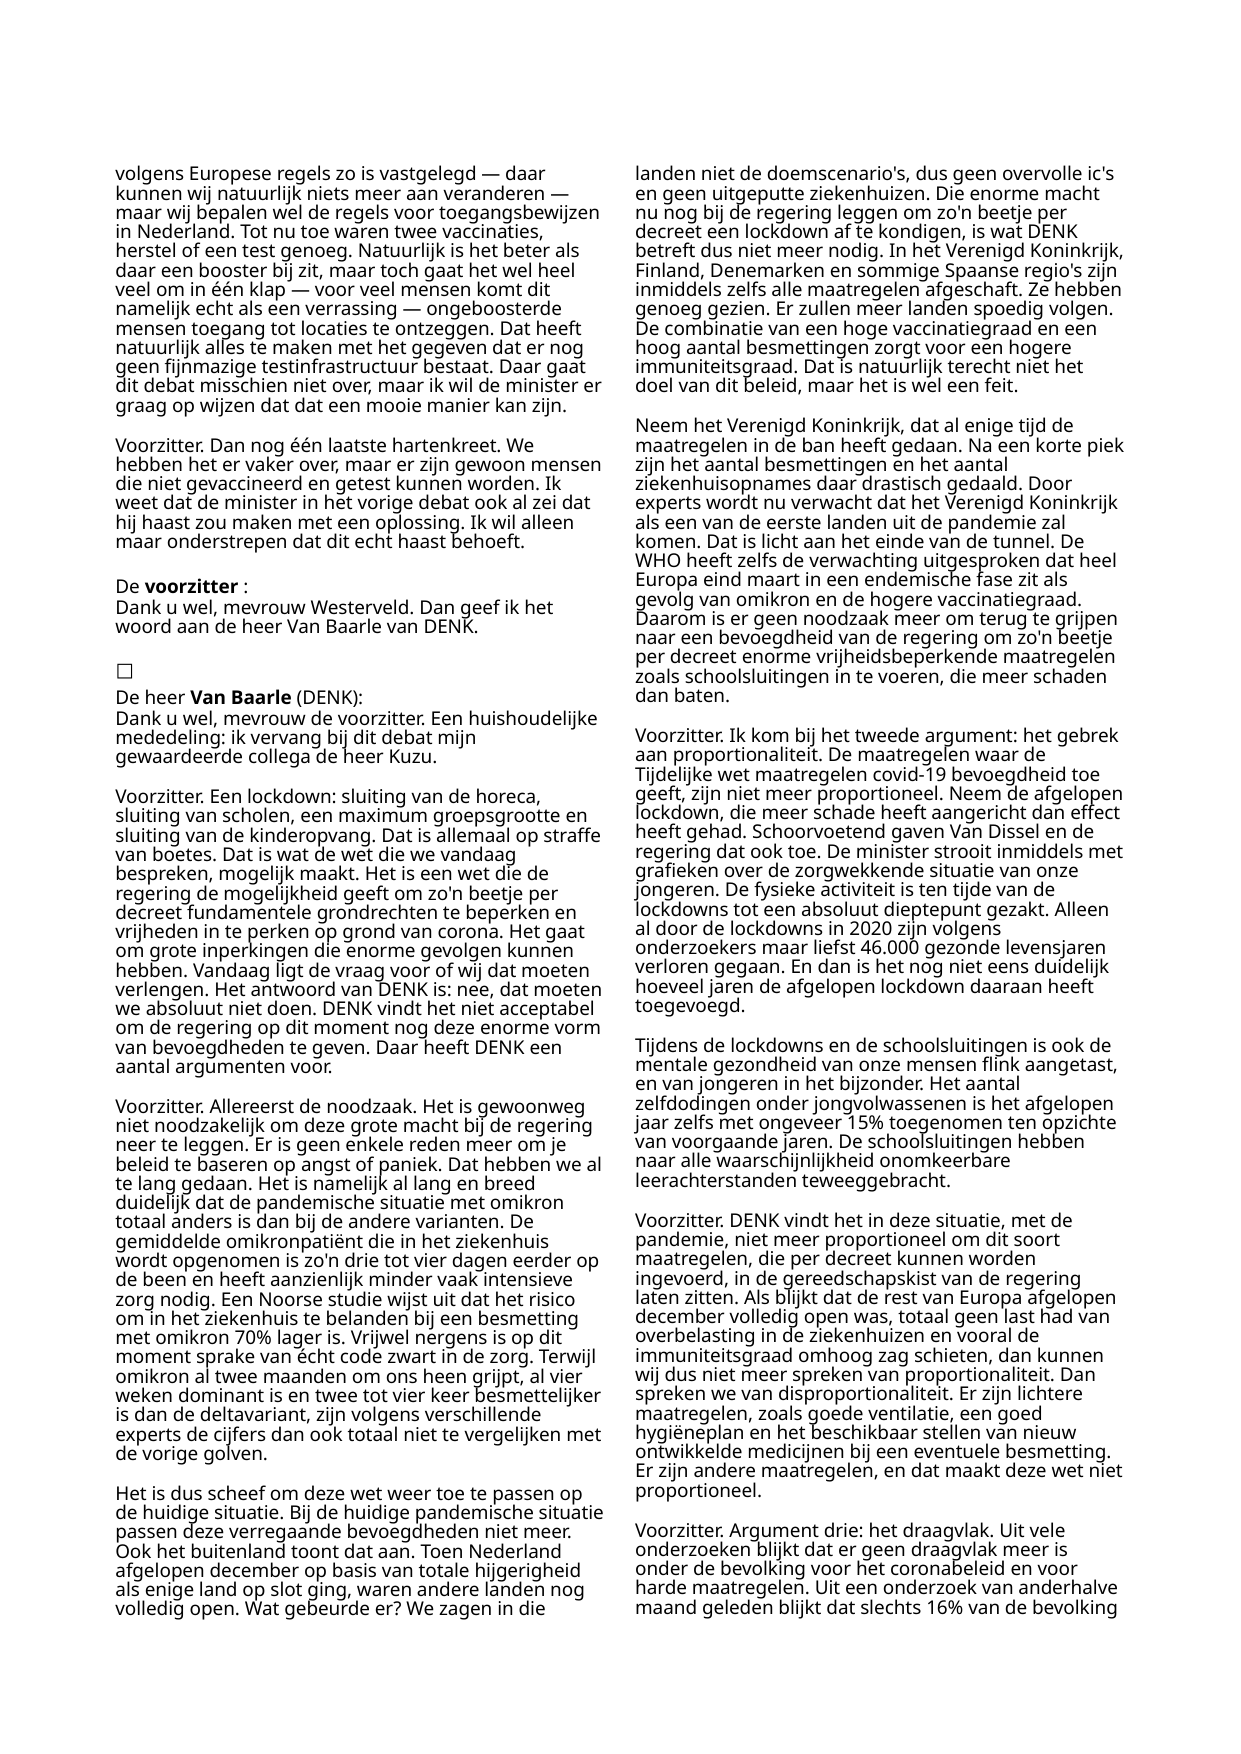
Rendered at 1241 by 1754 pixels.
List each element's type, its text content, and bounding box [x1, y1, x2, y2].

text volgens Europese regels zo is vastgelegd — daar kunnen wij natuurlijk niets meer aan veranderen — maar wij bepalen wel de regels voor toegangsbewijzen in Nederland. Tot nu toe waren twee vaccinaties, herstel of een test genoeg. Natuurlijk is het beter als daar een booster bij zit, maar toch gaat het wel heel veel om in één klap — voor veel mensen komt dit namelijk echt als een verrassing — ongeboosterde mensen toegang tot locaties te ontzeggen. Dat heeft natuurlijk alles te maken met het gegeven dat er nog geen fijnmazige testinfrastructuur bestaat. Daar gaat dit debat misschien niet over, maar ik wil de minister er graag op wijzen dat dat een mooie manier kan zijn. [115, 165, 605, 416]
text Voorzitter. Dan nog één laatste hartenkreet. We hebben het er vaker over, maar er zijn gewoon mensen die niet gevaccineerd en getest kunnen worden. Ik weet dat de minister in het vorige debat ook al zei dat hij haast zou maken met een oplossing. Ik wil alleen maar onderstrepen dat dit echt haast behoeft. [115, 437, 605, 552]
text Voorzitter. Allereerst de noodzaak. Het is gewoonweg niet noodzakelijk om deze grote macht bij de regering neer te leggen. Er is geen enkele reden meer om je beleid te baseren op angst of paniek. Dat hebben we al te lang gedaan. Het is namelijk al lang en breed duidelijk dat de pandemische situatie met omikron totaal anders is dan bij de andere varianten. De gemiddelde omikronpatiënt die in het ziekenhuis wordt opgenomen is zo'n drie tot vier dagen eerder op de been en heeft aanzienlijk minder vaak intensieve zorg nodig. Een Noorse studie wijst uit dat het risico om in het ziekenhuis te belanden bij een besmetting met omikron 70% lager is. Vrijwel nergens is op dit moment sprake van écht code zwart in de zorg. Terwijl omikron al twee maanden om ons heen grijpt, al vier weken dominant is en twee tot vier keer besmettelijker is dan de deltavariant, zijn volgens verschillende experts de cijfers dan ook totaal niet te vergelijken met de vorige golven. [115, 1098, 605, 1464]
text Neem het Verenigd Koninkrijk, dat al enige tijd de maatregelen in de ban heeft gedaan. Na een korte piek zijn het aantal besmettingen en het aantal ziekenhuisopnames daar drastisch gedaald. Door experts wordt nu verwacht dat het Verenigd Koninkrijk als een van de eerste landen uit de pandemie zal komen. Dat is licht aan het einde van de tunnel. De WHO heeft zelfs de verwachting uitgesproken dat heel Europa eind maart in een endemische fase zit als gevolg van omikron en de hogere vaccinatiegraad. Daarom is er geen noodzaak meer om terug te grijpen naar een bevoegdheid van de regering om zo'n beetje per decreet enorme vrijheidsbeperkende maatregelen zoals schoolsluitingen in te voeren, die meer schaden dan baten. [635, 417, 1125, 706]
text De heer Van Baarle (DENK): [115, 684, 605, 709]
text De voorzitter : [115, 573, 605, 599]
text ⬜ [115, 658, 605, 684]
text Voorzitter. Een lockdown: sluiting van de horeca, sluiting van scholen, een maximum groepsgrootte en sluiting van de kinderopvang. Dat is allemaal op straffe van boetes. Dat is wat de wet die we vandaag bespreken, mogelijk maakt. Het is een wet die de regering de mogelijkheid geeft om zo'n beetje per decreet fundamentele grondrechten te beperken en vrijheden in te perken op grond van corona. Het gaat om grote inperkingen die enorme gevolgen kunnen hebben. Vandaag ligt de vraag voor of wij dat moeten verlengen. Het antwoord van DENK is: nee, dat moeten we absoluut niet doen. DENK vindt het niet acceptabel om de regering op dit moment nog deze enorme vorm van bevoegdheden te geven. Daar heeft DENK een aantal argumenten voor. [115, 788, 605, 1077]
text Dank u wel, mevrouw de voorzitter. Een huishoudelijke mededeling: ik vervang bij dit debat mijn gewaardeerde collega de heer Kuzu. [115, 709, 605, 767]
text landen niet de doemscenario's, dus geen overvolle ic's en geen uitgeputte ziekenhuizen. Die enorme macht nu nog bij de regering leggen om zo'n beetje per decreet een lockdown af te kondigen, is wat DENK betreft dus niet meer nodig. In het Verenigd Koninkrijk, Finland, Denemarken en sommige Spaanse regio's zijn inmiddels zelfs alle maatregelen afgeschaft. Ze hebben genoeg gezien. Er zullen meer landen spoedig volgen. De combinatie van een hoge vaccinatiegraad en een hoog aantal besmettingen zorgt voor een hogere immuniteitsgraad. Dat is natuurlijk terecht niet het doel van dit beleid, maar het is wel een feit. [635, 165, 1125, 397]
text Tijdens de lockdowns en de schoolsluitingen is ook de mentale gezondheid van onze mensen flink aangetast, en van jongeren in het bijzonder. Het aantal zelfdodingen onder jongvolwassenen is het afgelopen jaar zelfs met ongeveer 15% toegenomen ten opzichte van voorgaande jaren. De schoolsluitingen hebben naar alle waarschijnlijkheid onomkeerbare leerachterstanden teweeggebracht. [635, 1037, 1125, 1191]
text Het is dus scheef om deze wet weer toe te passen op de huidige situatie. Bij de huidige pandemische situatie passen deze verregaande bevoegdheden niet meer. Ook het buitenland toont dat aan. Toen Nederland afgelopen december op basis van totale hijgerigheid als enige land op slot ging, waren andere landen nog volledig open. Wat gebeurde er? We zagen in die [115, 1485, 605, 1620]
text Voorzitter. Ik kom bij het tweede argument: het gebrek aan proportionaliteit. De maatregelen waar de Tijdelijke wet maatregelen covid-19 bevoegdheid toe geeft, zijn niet meer proportioneel. Neem de afgelopen lockdown, die meer schade heeft aangericht dan effect heeft gehad. Schoorvoetend gaven Van Dissel en de regering dat ook toe. De minister strooit inmiddels met grafieken over de zorgwekkende situatie van onze jongeren. De fysieke activiteit is ten tijde van de lockdowns tot een absoluut dieptepunt gezakt. Alleen al door de lockdowns in 2020 zijn volgens onderzoekers maar liefst 46.000 gezonde levensjaren verloren gegaan. En dan is het nog niet eens duidelijk hoeveel jaren de afgelopen lockdown daaraan heeft toegevoegd. [635, 727, 1125, 1016]
text Dank u wel, mevrouw Westerveld. Dan geef ik het woord aan de heer Van Baarle van DENK. [115, 599, 605, 637]
text Voorzitter. DENK vindt het in deze situatie, met de pandemie, niet meer proportioneel om dit soort maatregelen, die per decreet kunnen worden ingevoerd, in de gereedschapskist van de regering laten zitten. Als blijkt dat de rest van Europa afgelopen december volledig open was, totaal geen last had van overbelasting in de ziekenhuizen en vooral de immuniteitsgraad omhoog zag schieten, dan kunnen wij dus niet meer spreken van proportionaliteit. Dan spreken we van disproportionaliteit. Er zijn lichtere maatregelen, zoals goede ventilatie, een goed hygiëneplan en het beschikbaar stellen van nieuw ontwikkelde medicijnen bij een eventuele besmetting. Er zijn andere maatregelen, en dat maakt deze wet niet proportioneel. [635, 1212, 1125, 1501]
text Voorzitter. Argument drie: het draagvlak. Uit vele onderzoeken blijkt dat er geen draagvlak meer is onder de bevolking voor het coronabeleid en voor harde maatregelen. Uit een onderzoek van anderhalve maand geleden blijkt dat slechts 16% van de bevolking [635, 1522, 1125, 1618]
